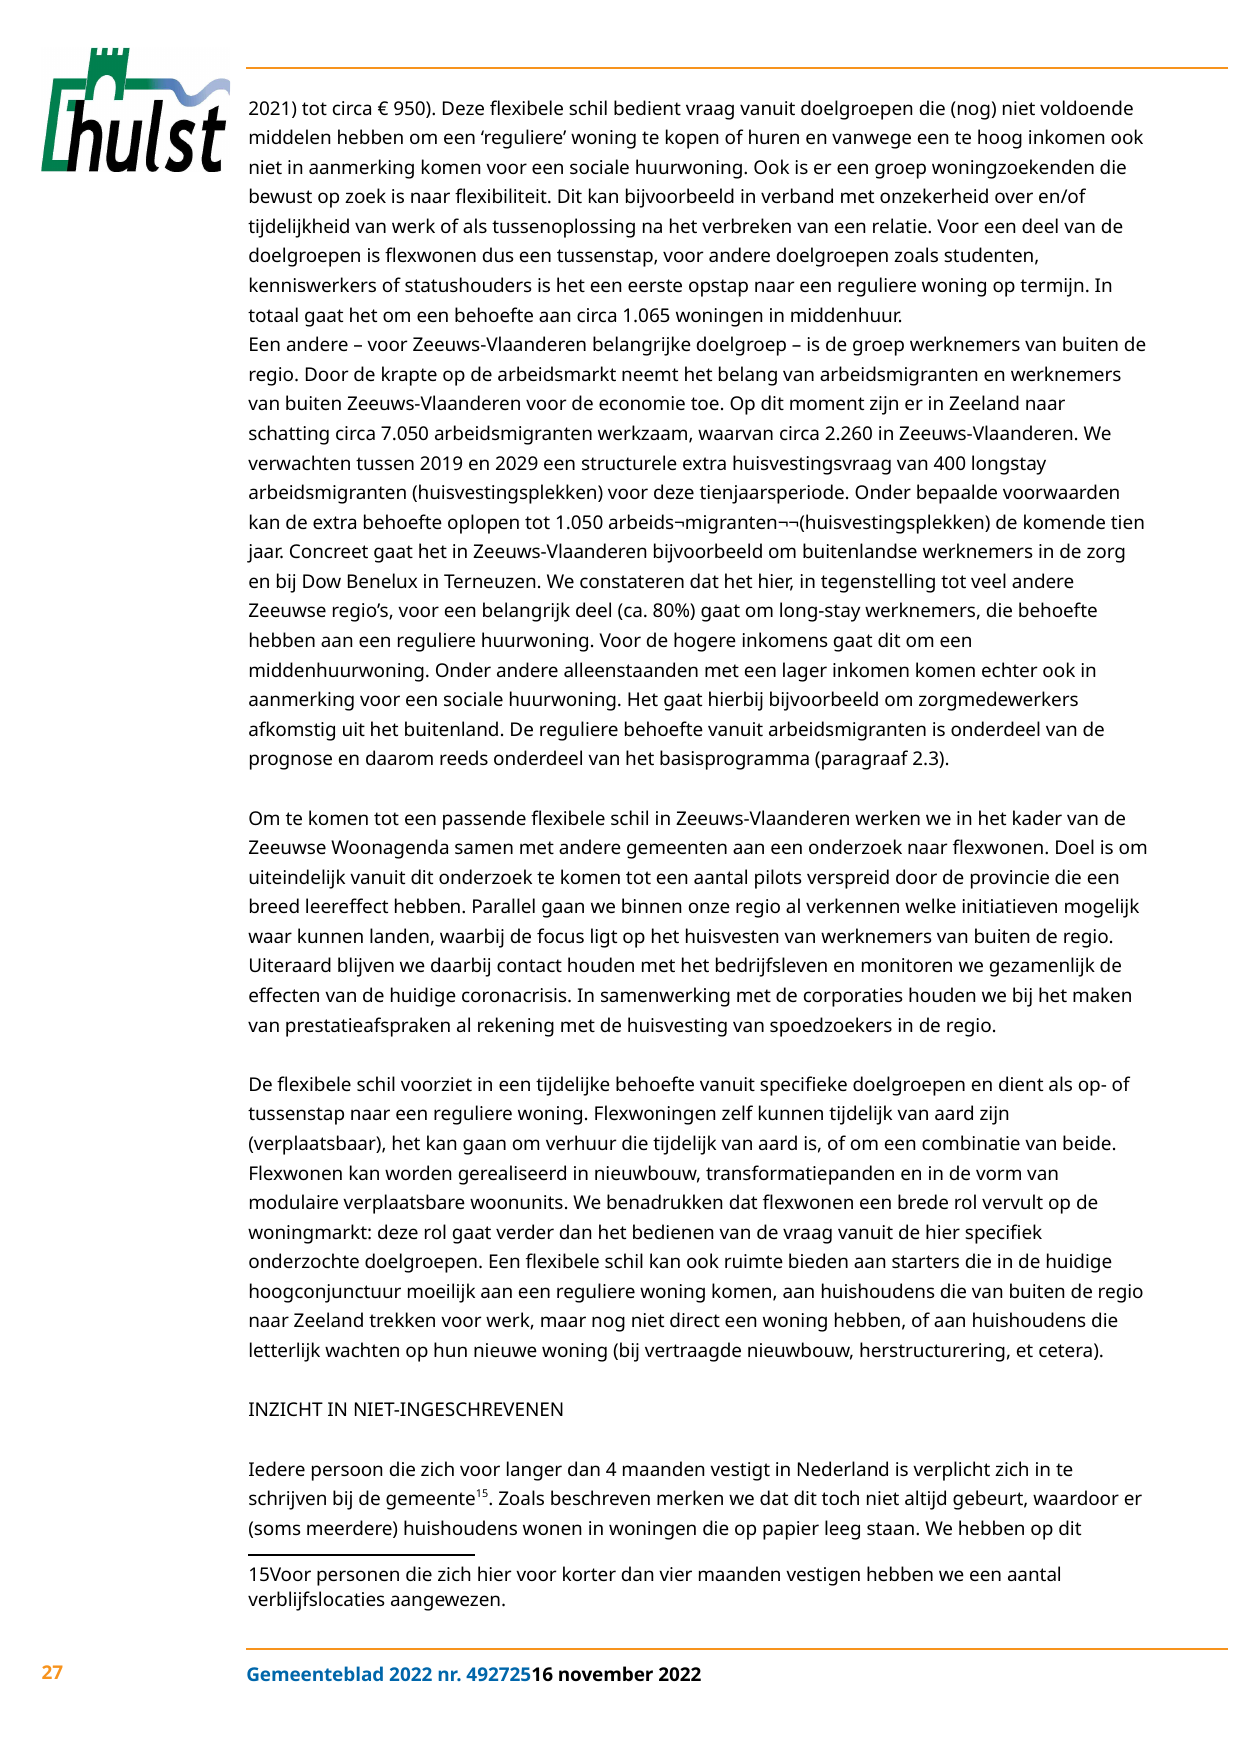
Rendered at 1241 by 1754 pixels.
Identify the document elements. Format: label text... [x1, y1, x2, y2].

text Om te komen tot een passende flexibele schil in Zeeuws-Vlaanderen werken we in het kader van de Zeeuwse Woonagenda samen met andere gemeenten aan een onderzoek naar flexwonen. Doel is om uiteindelijk vanuit dit onderzoek te komen tot een aantal pilots verspreid door de provincie die een breed leereffect hebben. Parallel gaan we binnen onze regio al verkennen welke initiatieven mogelijk waar kunnen landen, waarbij de focus ligt op het huisvesten van werknemers van buiten de regio. Uiteraard blijven we daarbij contact houden met het bedrijfsleven en monitoren we gezamenlijk de effecten van de huidige coronacrisis. In samenwerking met de corporaties houden we bij het maken van prestatieafspraken al rekening met de huisvesting van spoedzoekers in de regio. [248, 805, 1152, 1038]
text De flexibele schil voorziet in een tijdelijke behoefte vanuit specifieke doelgroepen en dient als op- of tussenstap naar een reguliere woning. Flexwoningen zelf kunnen tijdelijk van aard zijn (verplaatsbaar), het kan gaan om verhuur die tijdelijk van aard is, of om een combinatie van beide. Flexwonen kan worden gerealiseerd in nieuwbouw, transformatiepanden en in de vorm van modulaire verplaatsbare woonunits. We benadrukken dat flexwonen een brede rol vervult op de woningmarkt: deze rol gaat verder dan het bedienen van de vraag vanuit de hier specifiek onderzochte doelgroepen. Een flexibele schil kan ook ruimte bieden aan starters die in de huidige hoogconjunctuur moeilijk aan een reguliere woning komen, aan huishoudens die van buiten de regio naar Zeeland trekken voor werk, maar nog niet direct een woning hebben, of aan huishoudens die letterlijk wachten op hun nieuwe woning (bij vertraagde nieuwbouw, herstructurering, et cetera). [248, 1071, 1152, 1363]
picture [41, 47, 231, 172]
text 2021) tot circa € 950). Deze flexibele schil bedient vraag vanuit doelgroepen die (nog) niet voldoende middelen hebben om een ‘reguliere’ woning te kopen of huren en vanwege een te hoog inkomen ook niet in aanmerking komen voor een sociale huurwoning. Ook is er een groep woningzoekenden die bewust op zoek is naar flexibiliteit. Dit kan bijvoorbeeld in verband met onzekerheid over en/of tijdelijkheid van werk of als tussenoplossing na het verbreken van een relatie. Voor een deel van de doelgroepen is flexwonen dus een tussenstap, voor andere doelgroepen zoals studenten, kenniswerkers of statushouders is het een eerste opstap naar een reguliere woning op termijn. In totaal gaat het om een behoefte aan circa 1.065 woningen in middenhuur. [248, 95, 1152, 328]
text Een andere – voor Zeeuws-Vlaanderen belangrijke doelgroep – is de groep werknemers van buiten de regio. Door de krapte op de arbeidsmarkt neemt het belang van arbeidsmigranten en werknemers van buiten Zeeuws-Vlaanderen voor de economie toe. Op dit moment zijn er in Zeeland naar schatting circa 7.050 arbeidsmigranten werkzaam, waarvan circa 2.260 in Zeeuws-Vlaanderen. We verwachten tussen 2019 en 2029 een structurele extra huisvestingsvraag van 400 longstay arbeidsmigranten (huisvestingsplekken) voor deze tienjaarsperiode. Onder bepaalde voorwaarden kan de extra behoefte oplopen tot 1.050 arbeids¬migranten¬¬(huisvestingsplekken) de komende tien jaar. Concreet gaat het in Zeeuws-Vlaanderen bijvoorbeeld om buitenlandse werknemers in de zorg en bij Dow Benelux in Terneuzen. We constateren dat het hier, in tegenstelling tot veel andere Zeeuwse regio’s, voor een belangrijk deel (ca. 80%) gaat om long-stay werknemers, die behoefte hebben aan een reguliere huurwoning. Voor de hogere inkomens gaat dit om een middenhuurwoning. Onder andere alleenstaanden met een lager inkomen komen echter ook in aanmerking voor een sociale huurwoning. Het gaat hierbij bijvoorbeeld om zorgmedewerkers afkomstig uit het buitenland. De reguliere behoefte vanuit arbeidsmigranten is onderdeel van de prognose en daarom reeds onderdeel van het basisprogramma (paragraaf 2.3). [248, 331, 1152, 771]
table_header INZICHT IN NIET-INGESCHREVENEN Iedere persoon die zich voor langer dan 4 maanden vestigt in Nederland is verplicht zich in te schrijven bij de gemeente. Zoals beschreven merken we dat dit toch niet altijd gebeurt, waardoor er (soms meerdere) huishoudens wonen in woningen die op papier leeg staan. We hebben op dit [248, 1397, 1152, 1541]
